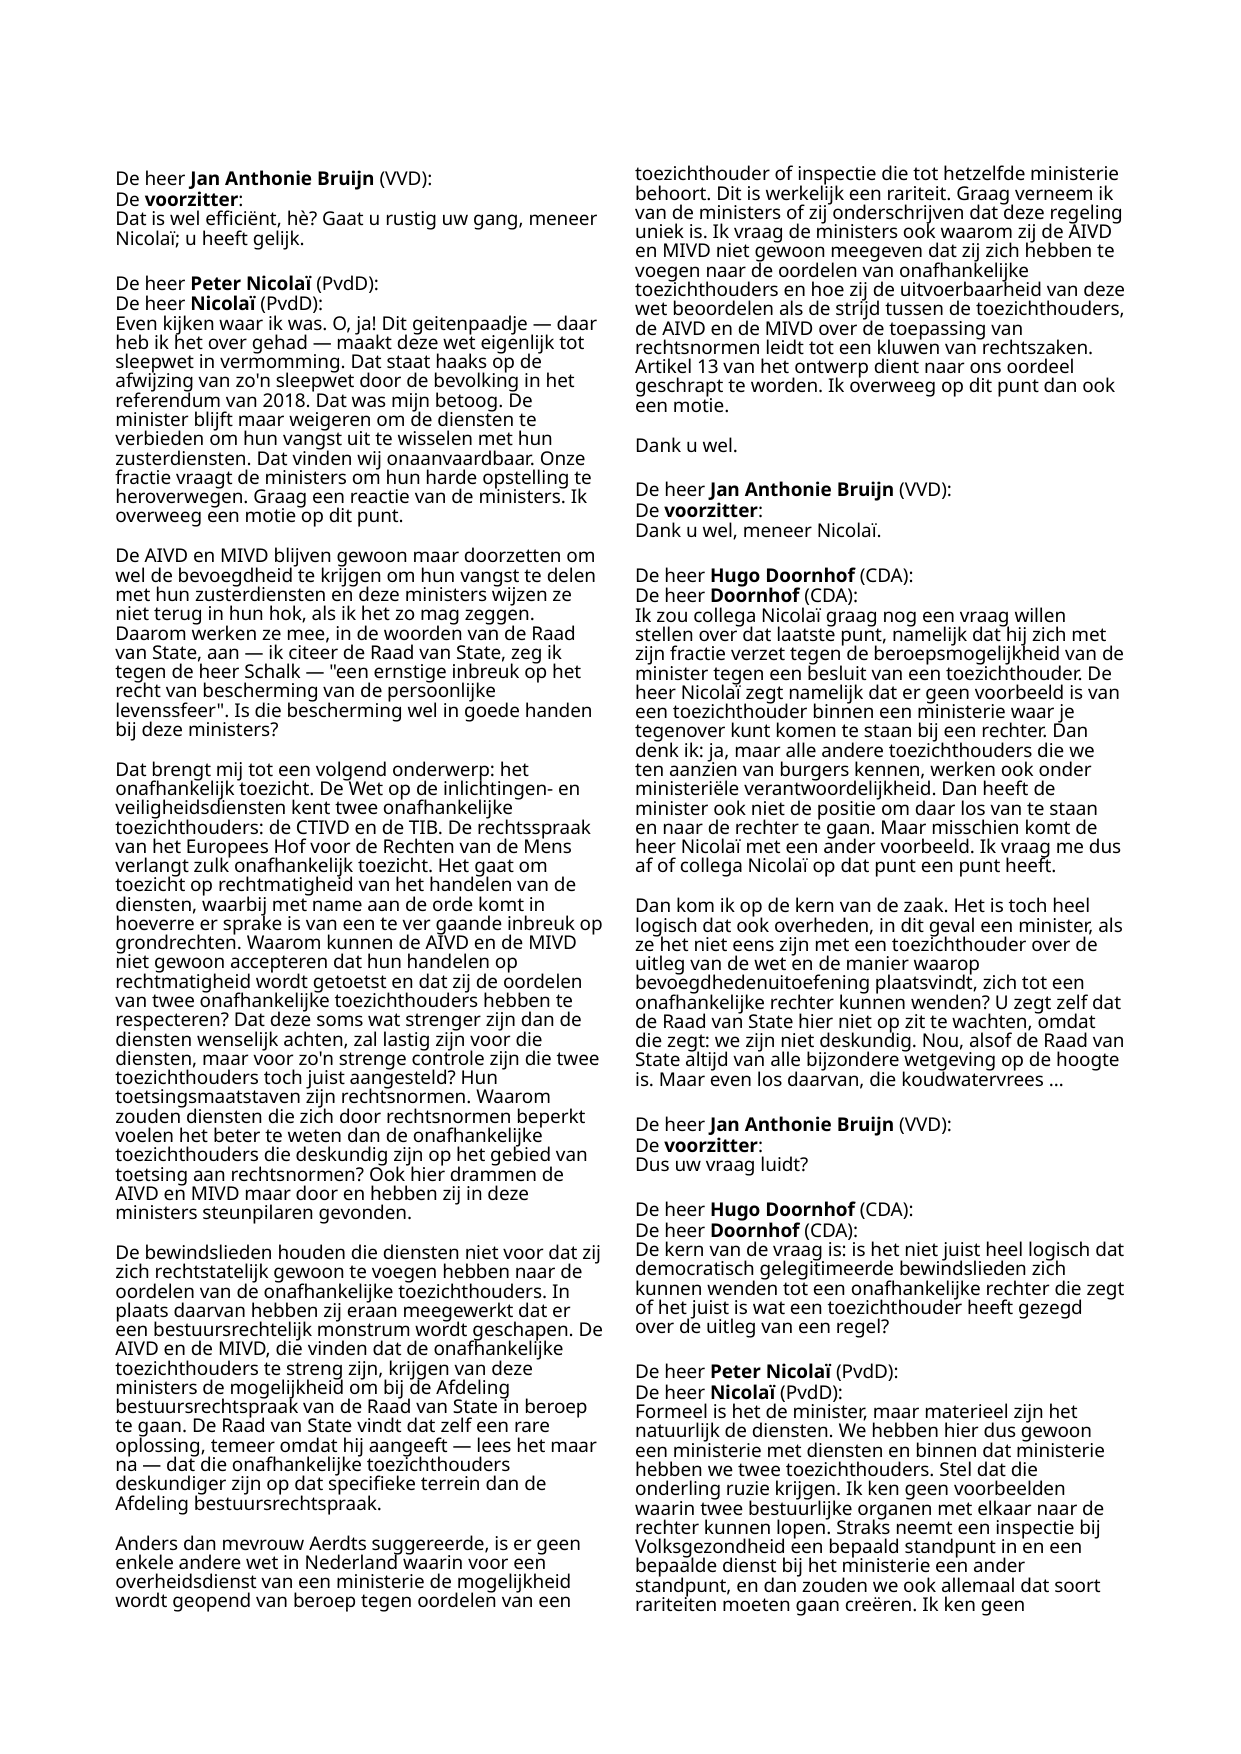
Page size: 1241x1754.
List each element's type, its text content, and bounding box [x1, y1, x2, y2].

text Even kijken waar ik was. O, ja! Dit geitenpaadje — daar heb ik het over gehad — maakt deze wet eigenlijk tot sleepwet in vermomming. Dat staat haaks op de afwijzing van zo'n sleepwet door de bevolking in het referendum van 2018. Dat was mijn betoog. De minister blijft maar weigeren om de diensten te verbieden om hun vangst uit te wisselen met hun zusterdiensten. Dat vinden wij onaanvaardbaar. Onze fractie vraagt de ministers om hun harde opstelling te heroverwegen. Graag een reactie van de ministers. Ik overweeg een motie op dit punt. [115, 315, 605, 527]
text Dank u wel, meneer Nicolaï. [635, 522, 1125, 541]
text Dan kom ik op de kern van de zaak. Het is toch heel logisch dat ook overheden, in dit geval een minister, als ze het niet eens zijn met een toezichthouder over de uitleg van de wet en de manier waarop bevoegdhedenuitoefening plaatsvindt, zich tot een onafhankelijke rechter kunnen wenden? U zegt zelf dat de Raad van State hier niet op zit te wachten, omdat die zegt: we zijn niet deskundig. Nou, alsof de Raad van State altijd van alle bijzondere wetgeving op de hoogte is. Maar even los daarvan, die koudwatervrees … [635, 897, 1125, 1090]
text toezichthouder of inspectie die tot hetzelfde ministerie behoort. Dit is werkelijk een rariteit. Graag verneem ik van de ministers of zij onderschrijven dat deze regeling uniek is. Ik vraag de ministers ook waarom zij de AIVD en MIVD niet gewoon meegeven dat zij zich hebben te voegen naar de oordelen van onafhankelijke toezichthouders en hoe zij de uitvoerbaarheid van deze wet beoordelen als de strijd tussen de toezichthouders, de AIVD en de MIVD over de toepassing van rechtsnormen leidt tot een kluwen van rechtszaken. Artikel 13 van het ontwerp dient naar ons oordeel geschrapt te worden. Ik overweeg op dit punt dan ook een motie. [635, 165, 1125, 416]
text De heer Hugo Doornhof (CDA): [635, 1196, 1125, 1222]
text Ik zou collega Nicolaï graag nog een vraag willen stellen over dat laatste punt, namelijk dat hij zich met zijn fractie verzet tegen de beroepsmogelijkheid van de minister tegen een besluit van een toezichthouder. De heer Nicolaï zegt namelijk dat er geen voorbeeld is van een toezichthouder binnen een ministerie waar je tegenover kunt komen te staan bij een rechter. Dan denk ik: ja, maar alle andere toezichthouders die we ten aanzien van burgers kennen, werken ook onder ministeriële verantwoordelijkheid. Dan heeft de minister ook niet de positie om daar los van te staan en naar de rechter te gaan. Maar misschien komt de heer Nicolaï met een ander voorbeeld. Ik vraag me dus af of collega Nicolaï op dat punt een punt heeft. [635, 607, 1125, 877]
text De heer Doornhof (CDA): [635, 1222, 1125, 1241]
text De heer Peter Nicolaï (PvdD): [115, 270, 605, 295]
text Dat is wel efficiënt, hè? Gaat u rustig uw gang, meneer Nicolaï; u heeft gelijk. [115, 210, 605, 249]
text De voorzitter: [115, 191, 605, 210]
text De heer Jan Anthonie Bruijn (VVD): [635, 477, 1125, 502]
text De heer Peter Nicolaï (PvdD): [635, 1358, 1125, 1384]
text De heer Nicolaï (PvdD): [115, 295, 605, 315]
text De kern van de vraag is: is het niet juist heel logisch dat democratisch gelegitimeerde bewindslieden zich kunnen wenden tot een onafhankelijke rechter die zegt of het juist is wat een toezichthouder heeft gezegd over de uitleg van een regel? [635, 1241, 1125, 1337]
text De AIVD en MIVD blijven gewoon maar doorzetten om wel de bevoegdheid te krijgen om hun vangst te delen met hun zusterdiensten en deze ministers wijzen ze niet terug in hun hok, als ik het zo mag zeggen. Daarom werken ze mee, in de woorden van de Raad van State, aan — ik citeer de Raad van State, zeg ik tegen de heer Schalk — "een ernstige inbreuk op het recht van bescherming van de persoonlijke levenssfeer". Is die bescherming wel in goede handen bij deze ministers? [115, 547, 605, 740]
text Dus uw vraag luidt? [635, 1156, 1125, 1175]
text De heer Hugo Doornhof (CDA): [635, 562, 1125, 587]
text De heer Doornhof (CDA): [635, 587, 1125, 607]
text Dank u wel. [635, 437, 1125, 456]
text De voorzitter: [635, 1137, 1125, 1156]
text Anders dan mevrouw Aerdts suggereerde, is er geen enkele andere wet in Nederland waarin voor een overheidsdienst van een ministerie de mogelijkheid wordt geopend van beroep tegen oordelen van een [115, 1534, 605, 1612]
text Formeel is het de minister, maar materieel zijn het natuurlijk de diensten. We hebben hier dus gewoon een ministerie met diensten en binnen dat ministerie hebben we twee toezichthouders. Stel dat die onderling ruzie krijgen. Ik ken geen voorbeelden waarin twee bestuurlijke organen met elkaar naar de rechter kunnen lopen. Straks neemt een inspectie bij Volksgezondheid een bepaald standpunt in en een bepaalde dienst bij het ministerie een ander standpunt, en dan zouden we ook allemaal dat soort rariteiten moeten gaan creëren. Ik ken geen [635, 1403, 1125, 1615]
text Dat brengt mij tot een volgend onderwerp: het onafhankelijk toezicht. De Wet op de inlichtingen- en veiligheidsdiensten kent twee onafhankelijke toezichthouders: de CTIVD en de TIB. De rechtsspraak van het Europees Hof voor de Rechten van de Mens verlangt zulk onafhankelijk toezicht. Het gaat om toezicht op rechtmatigheid van het handelen van de diensten, waarbij met name aan de orde komt in hoeverre er sprake is van een te ver gaande inbreuk op grondrechten. Waarom kunnen de AIVD en de MIVD niet gewoon accepteren dat hun handelen op rechtmatigheid wordt getoetst en dat zij de oordelen van twee onafhankelijke toezichthouders hebben te respecteren? Dat deze soms wat strenger zijn dan de diensten wenselijk achten, zal lastig zijn voor die diensten, maar voor zo'n strenge controle zijn die twee toezichthouders toch juist aangesteld? Hun toetsingsmaatstaven zijn rechtsnormen. Waarom zouden diensten die zich door rechtsnormen beperkt voelen het beter te weten dan de onafhankelijke toezichthouders die deskundig zijn op het gebied van toetsing aan rechtsnormen? Ook hier drammen de AIVD en MIVD maar door en hebben zij in deze ministers steunpilaren gevonden. [115, 761, 605, 1223]
text De bewindslieden houden die diensten niet voor dat zij zich rechtstatelijk gewoon te voegen hebben naar de oordelen van de onafhankelijke toezichthouders. In plaats daarvan hebben zij eraan meegewerkt dat er een bestuursrechtelijk monstrum wordt geschapen. De AIVD en de MIVD, die vinden dat de onafhankelijke toezichthouders te streng zijn, krijgen van deze ministers de mogelijkheid om bij de Afdeling bestuursrechtspraak van de Raad van State in beroep te gaan. De Raad van State vindt dat zelf een rare oplossing, temeer omdat hij aangeeft — lees het maar na — dat die onafhankelijke toezichthouders deskundiger zijn op dat specifieke terrein dan de Afdeling bestuursrechtspraak. [115, 1244, 605, 1514]
text De heer Jan Anthonie Bruijn (VVD): [115, 165, 605, 191]
text De heer Jan Anthonie Bruijn (VVD): [635, 1111, 1125, 1137]
text De heer Nicolaï (PvdD): [635, 1384, 1125, 1403]
text De voorzitter: [635, 502, 1125, 522]
